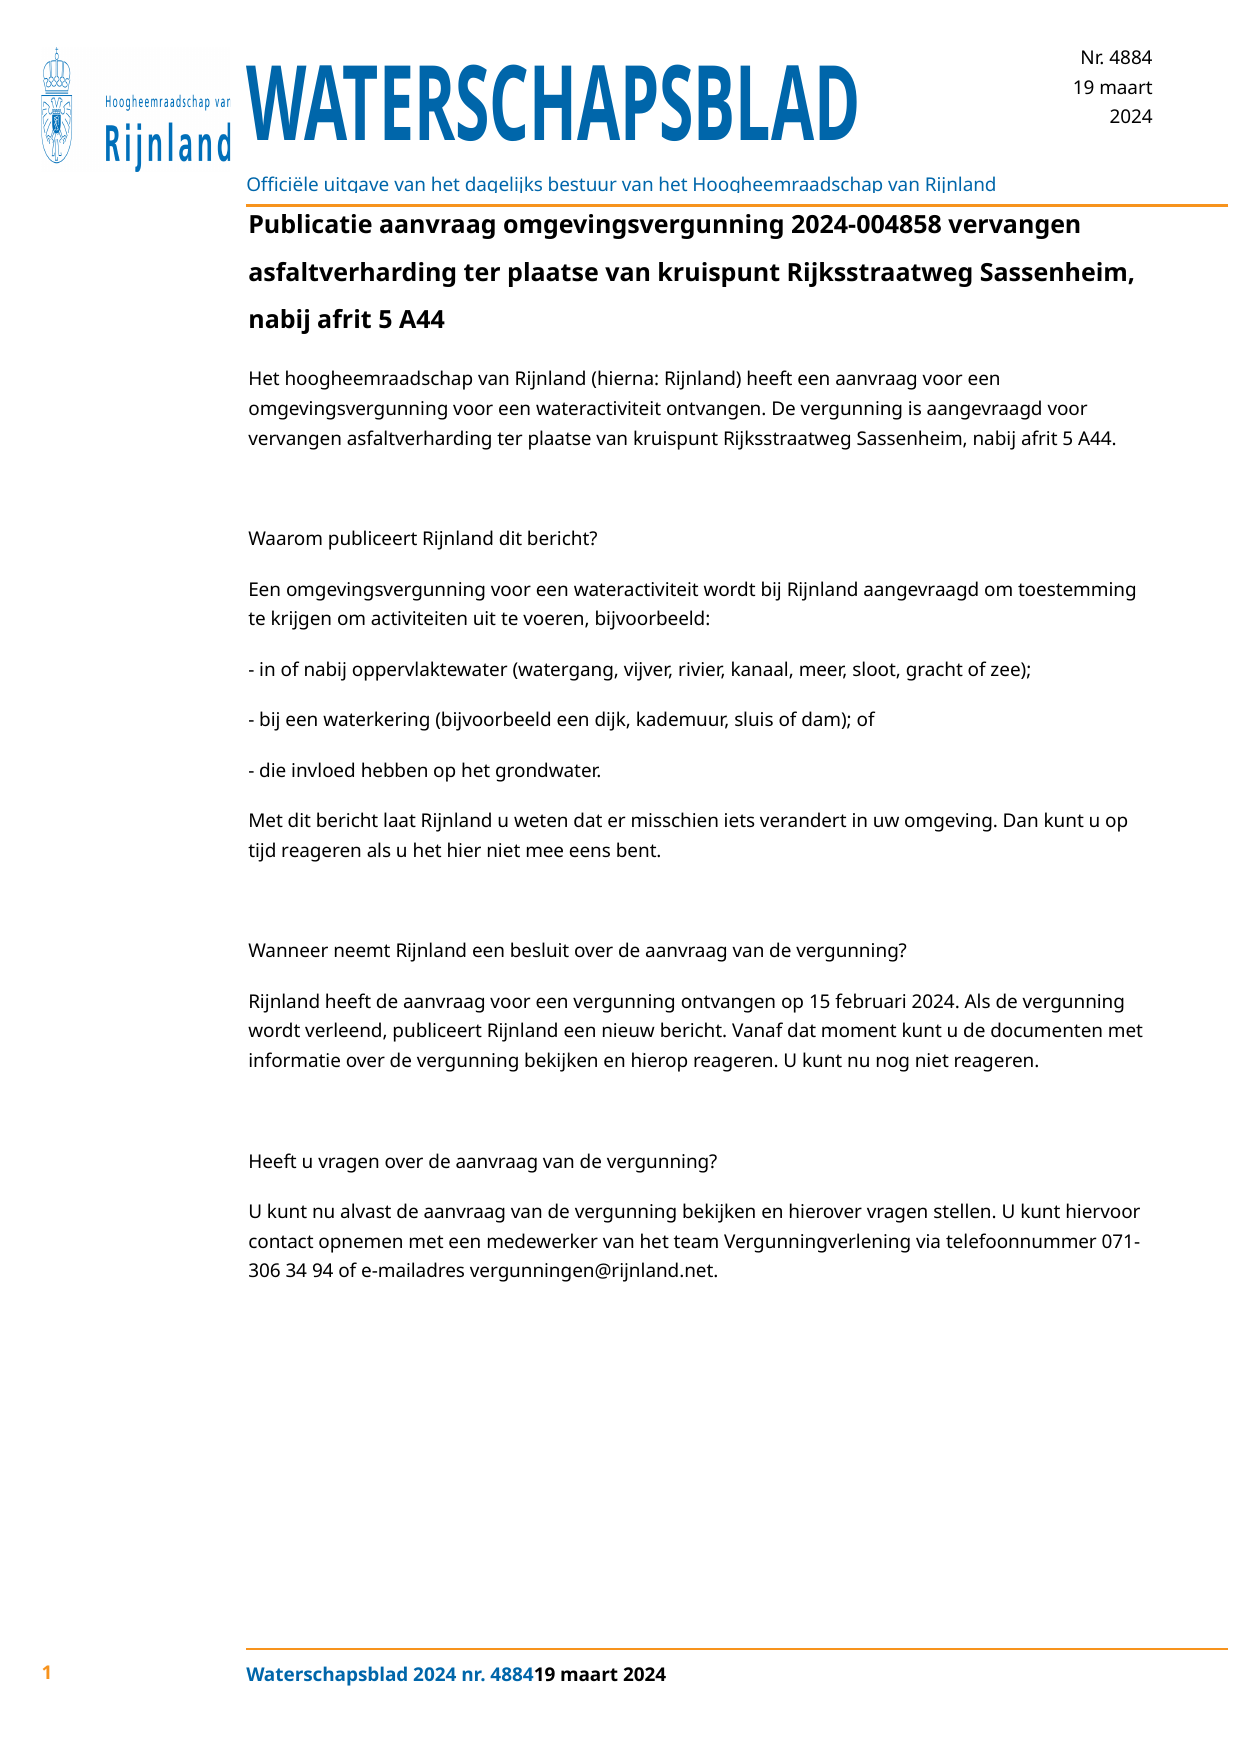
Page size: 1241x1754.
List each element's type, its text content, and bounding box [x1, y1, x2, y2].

text - bij een waterkering (bijvoorbeeld een dijk, kademuur, sluis of dam); of [248, 706, 1152, 732]
text Publicatie aanvraag omgevingsvergunning 2024-004858 vervangen asfaltverharding ter plaatse van kruispunt Rijksstraatweg Sassenheim, nabij afrit 5 A44 [248, 207, 1152, 336]
text - in of nabij oppervlaktewater (watergang, vijver, rivier, kanaal, meer, sloot, gracht of zee); [248, 656, 1152, 682]
text Wanneer neemt Rijnland een besluit over de aanvraag van de vergunning? [248, 938, 1152, 963]
text Het hoogheemraadschap van Rijnland (hierna: Rijnland) heeft een aanvraag voor een omgevingsvergunning voor een wateractiviteit ontvangen. De vergunning is aangevraagd voor vervangen asfaltverharding ter plaatse van kruispunt Rijksstraatweg Sassenheim, nabij afrit 5 A44. [248, 366, 1152, 450]
text Met dit bericht laat Rijnland u weten dat er misschien iets verandert in uw omgeving. Dan kunt u op tijd reageren als u het hier niet mee eens bent. [248, 807, 1152, 862]
text Waarom publiceert Rijnland dit bericht? [248, 526, 1152, 551]
text U kunt nu alvast de aanvraag van de vergunning bekijken en hierover vragen stellen. U kunt hiervoor contact opnemen met een medewerker van het team Vergunningverlening via telefoonnummer 071-306 34 94 of e-mailadres vergunningen@rijnland.net. [248, 1198, 1152, 1283]
text Een omgevingsvergunning voor een wateractiviteit wordt bij Rijnland aangevraagd om toestemming te krijgen om activiteiten uit te voeren, bijvoorbeeld: [248, 576, 1152, 631]
text - die invloed hebben op het grondwater. [248, 757, 1152, 782]
picture [41, 47, 231, 172]
text Rijnland heeft de aanvraag voor een vergunning ontvangen op 15 februari 2024. Als de vergunning wordt verleend, publiceert Rijnland een nieuw bericht. Vanaf dat moment kunt u de documenten met informatie over de vergunning bekijken en hierop reageren. U kunt nu nog niet reageren. [248, 988, 1152, 1073]
text Heeft u vragen over de aanvraag van de vergunning? [248, 1148, 1152, 1174]
